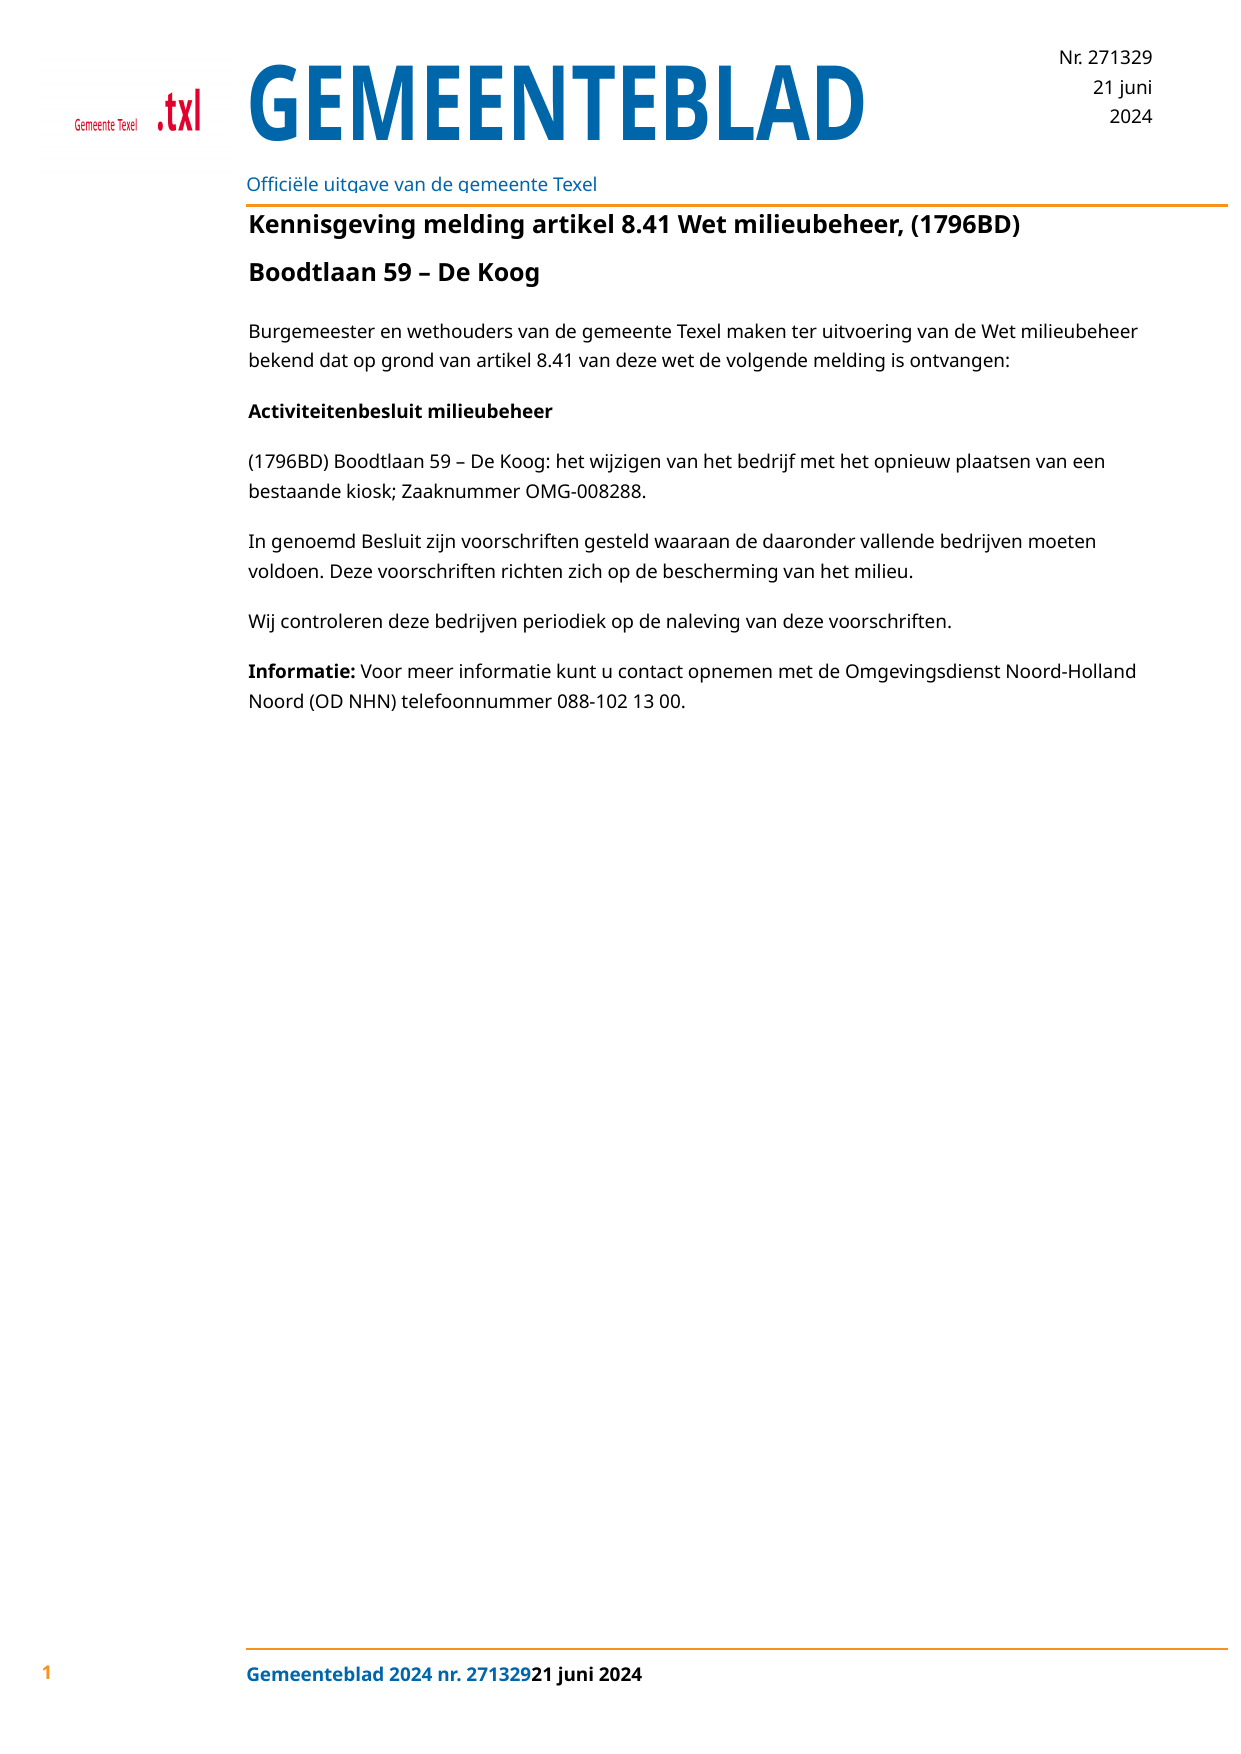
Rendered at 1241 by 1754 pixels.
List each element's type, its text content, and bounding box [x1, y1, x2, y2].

text Wij controleren deze bedrijven periodiek op de naleving van deze voorschriften. [248, 608, 1152, 634]
text (1796BD) Boodtlaan 59 – De Koog: het wijzigen van het bedrijf met het opnieuw plaatsen van een bestaande kiosk; Zaaknummer OMG-008288. [248, 448, 1152, 504]
text Informatie: Voor meer informatie kunt u contact opnemen met de Omgevingsdienst Noord-Holland Noord (OD NHN) telefoonnummer 088-102 13 00. [248, 659, 1152, 714]
text Kennisgeving melding artikel 8.41 Wet milieubeheer, (1796BD) Boodtlaan 59 – De Koog [248, 207, 1152, 288]
text Burgemeester en wethouders van de gemeente Texel maken ter uitvoering van de Wet milieubeheer bekend dat op grond van artikel 8.41 van deze wet de volgende melding is ontvangen: [248, 318, 1152, 373]
text In genoemd Besluit zijn voorschriften gesteld waaraan de daaronder vallende bedrijven moeten voldoen. Deze voorschriften richten zich op de bescherming van het milieu. [248, 528, 1152, 584]
picture [41, 47, 231, 172]
text Activiteitenbesluit milieubeheer [248, 398, 1152, 424]
